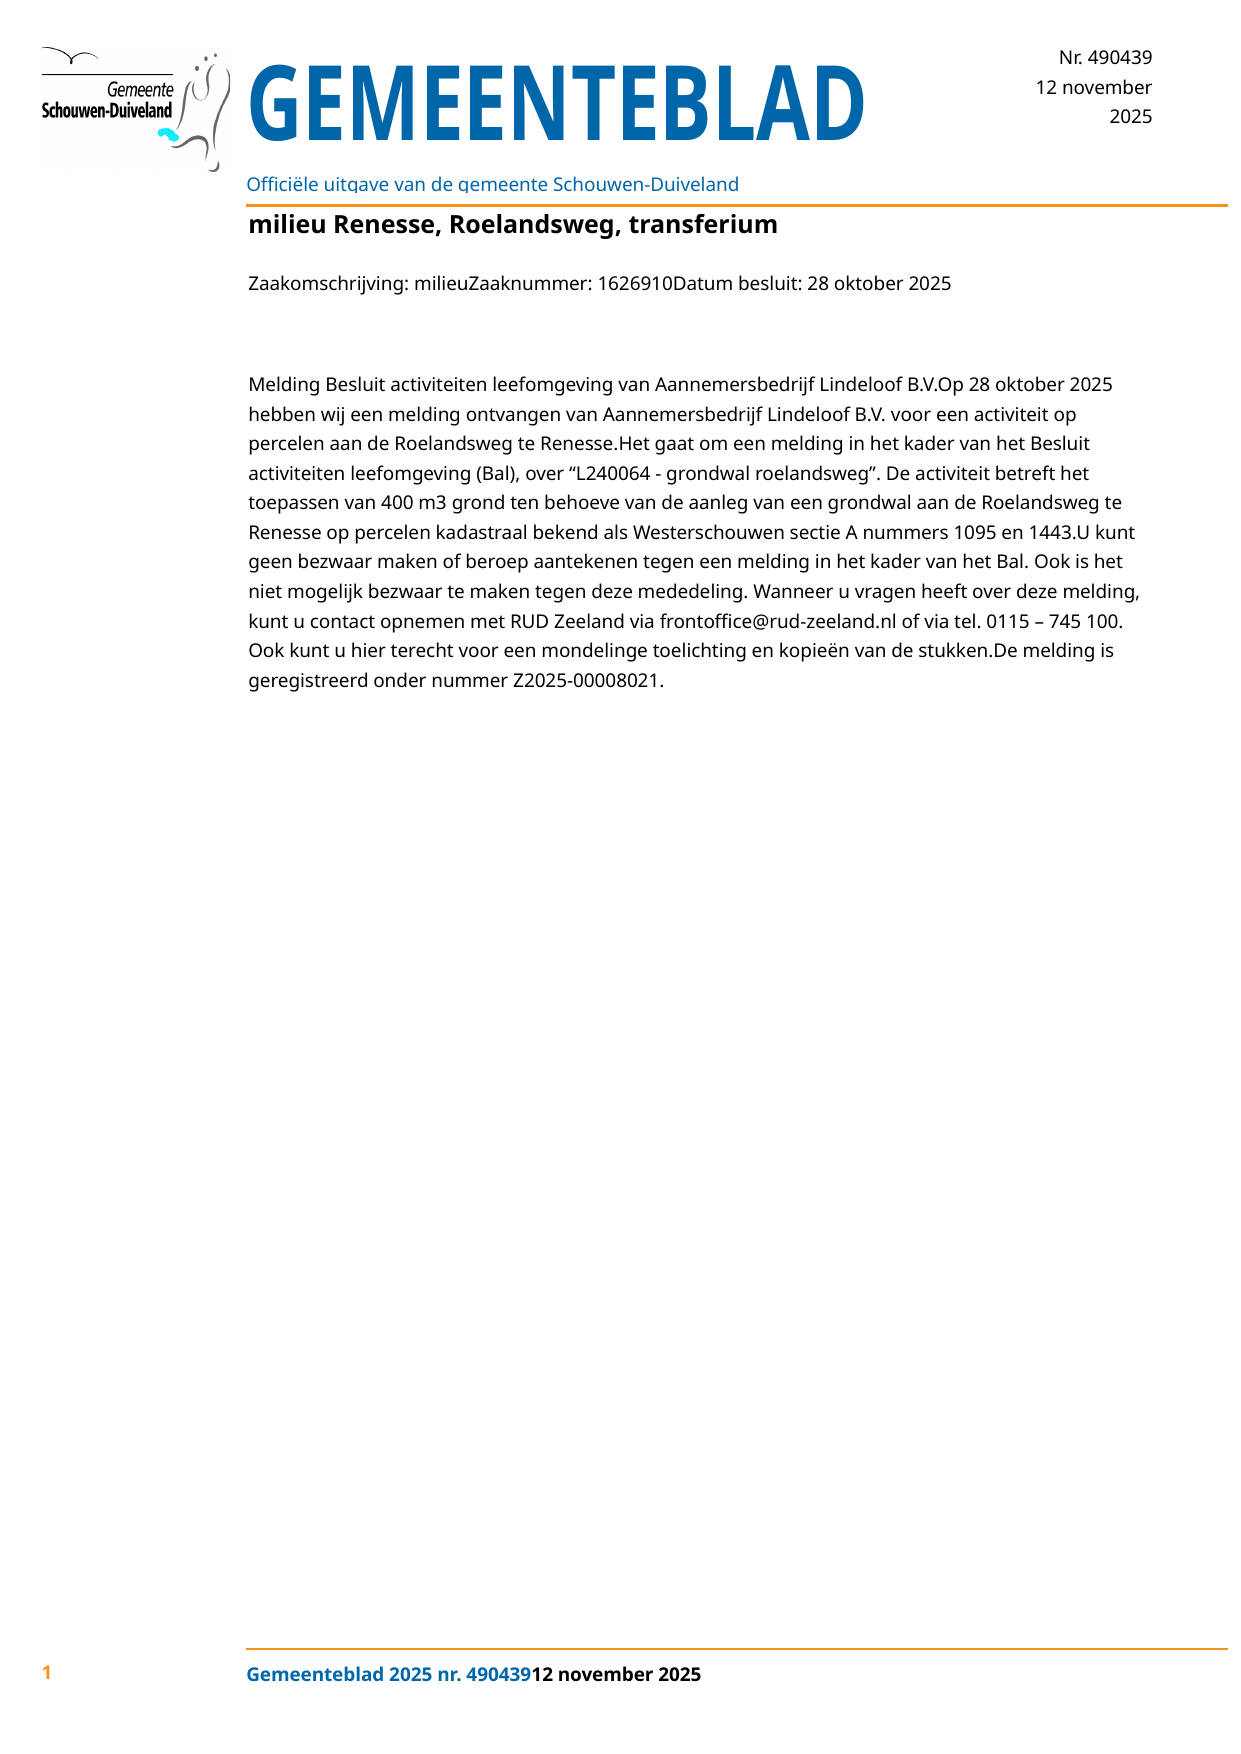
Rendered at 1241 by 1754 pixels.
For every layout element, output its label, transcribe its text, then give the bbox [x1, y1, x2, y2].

picture [41, 47, 231, 172]
text Melding Besluit activiteiten leefomgeving van Aannemersbedrijf Lindeloof B.V.Op 28 oktober 2025 hebben wij een melding ontvangen van Aannemersbedrijf Lindeloof B.V. voor een activiteit op percelen aan de Roelandsweg te Renesse.Het gaat om een melding in het kader van het Besluit activiteiten leefomgeving (Bal), over “L240064 - grondwal roelandsweg”. De activiteit betreft het toepassen van 400 m3 grond ten behoeve van de aanleg van een grondwal aan de Roelandsweg te Renesse op percelen kadastraal bekend als Westerschouwen sectie A nummers 1095 en 1443.U kunt geen bezwaar maken of beroep aantekenen tegen een melding in het kader van het Bal. Ook is het niet mogelijk bezwaar te maken tegen deze mededeling. Wanneer u vragen heeft over deze melding, kunt u contact opnemen met RUD Zeeland via frontoffice@rud-zeeland.nl of via tel. 0115 – 745 100. Ook kunt u hier terecht voor een mondelinge toelichting en kopieën van de stukken.De melding is geregistreerd onder nummer Z2025-00008021. [248, 371, 1152, 693]
text Zaakomschrijving: milieuZaaknummer: 1626910Datum besluit: 28 oktober 2025 [248, 270, 1152, 296]
text milieu Renesse, Roelandsweg, transferium [248, 207, 1152, 241]
